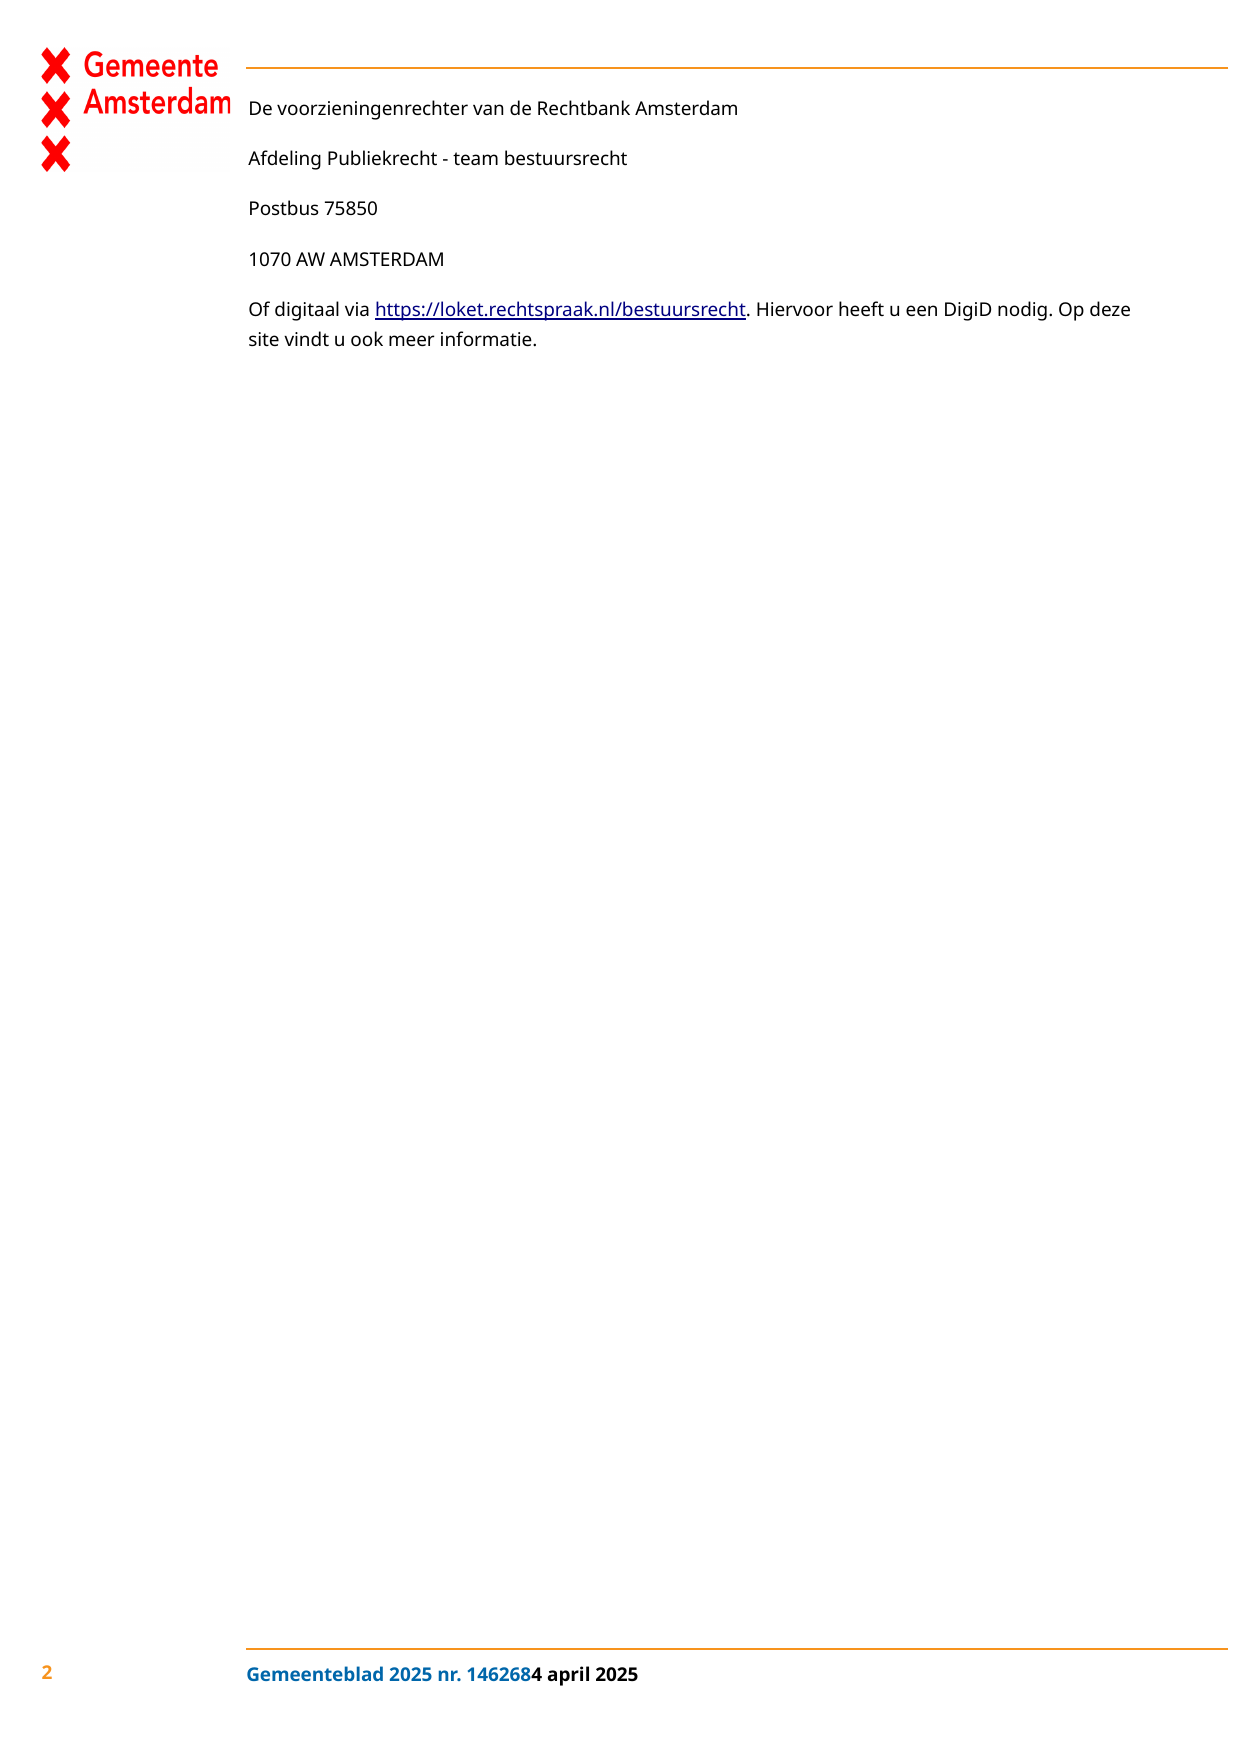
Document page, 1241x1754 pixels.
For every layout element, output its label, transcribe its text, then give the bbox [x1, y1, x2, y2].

text Of digitaal via https://loket.rechtspraak.nl/bestuursrecht. Hiervoor heeft u een DigiD nodig. Op deze site vindt u ook meer informatie. [248, 296, 1152, 352]
text 1070 AW AMSTERDAM [248, 246, 1152, 272]
text Postbus 75850 [248, 196, 1152, 221]
text Afdeling Publiekrecht - team bestuursrecht [248, 145, 1152, 171]
picture [41, 47, 231, 172]
text De voorzieningenrechter van de Rechtbank Amsterdam [248, 95, 1152, 121]
